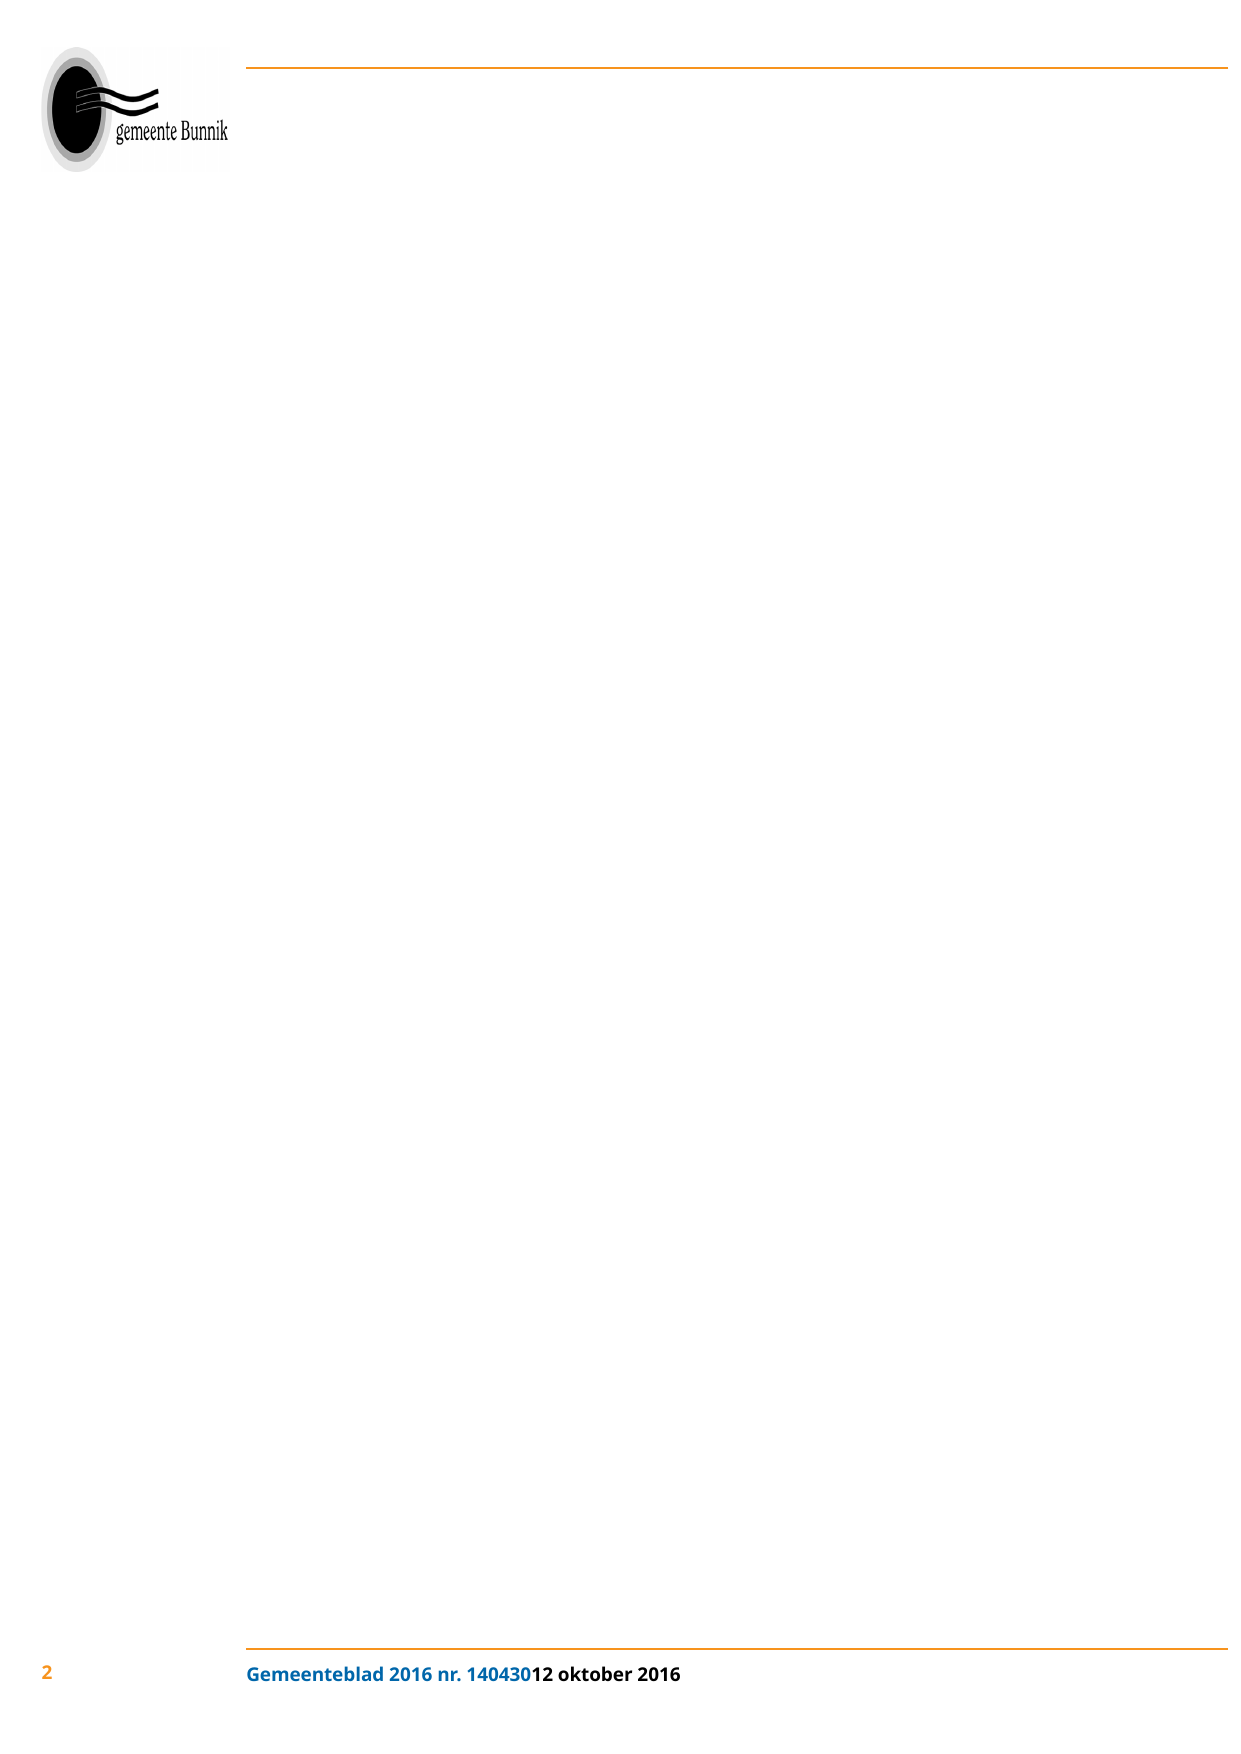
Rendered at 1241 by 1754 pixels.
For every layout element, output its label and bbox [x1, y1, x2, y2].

picture [41, 47, 231, 172]
